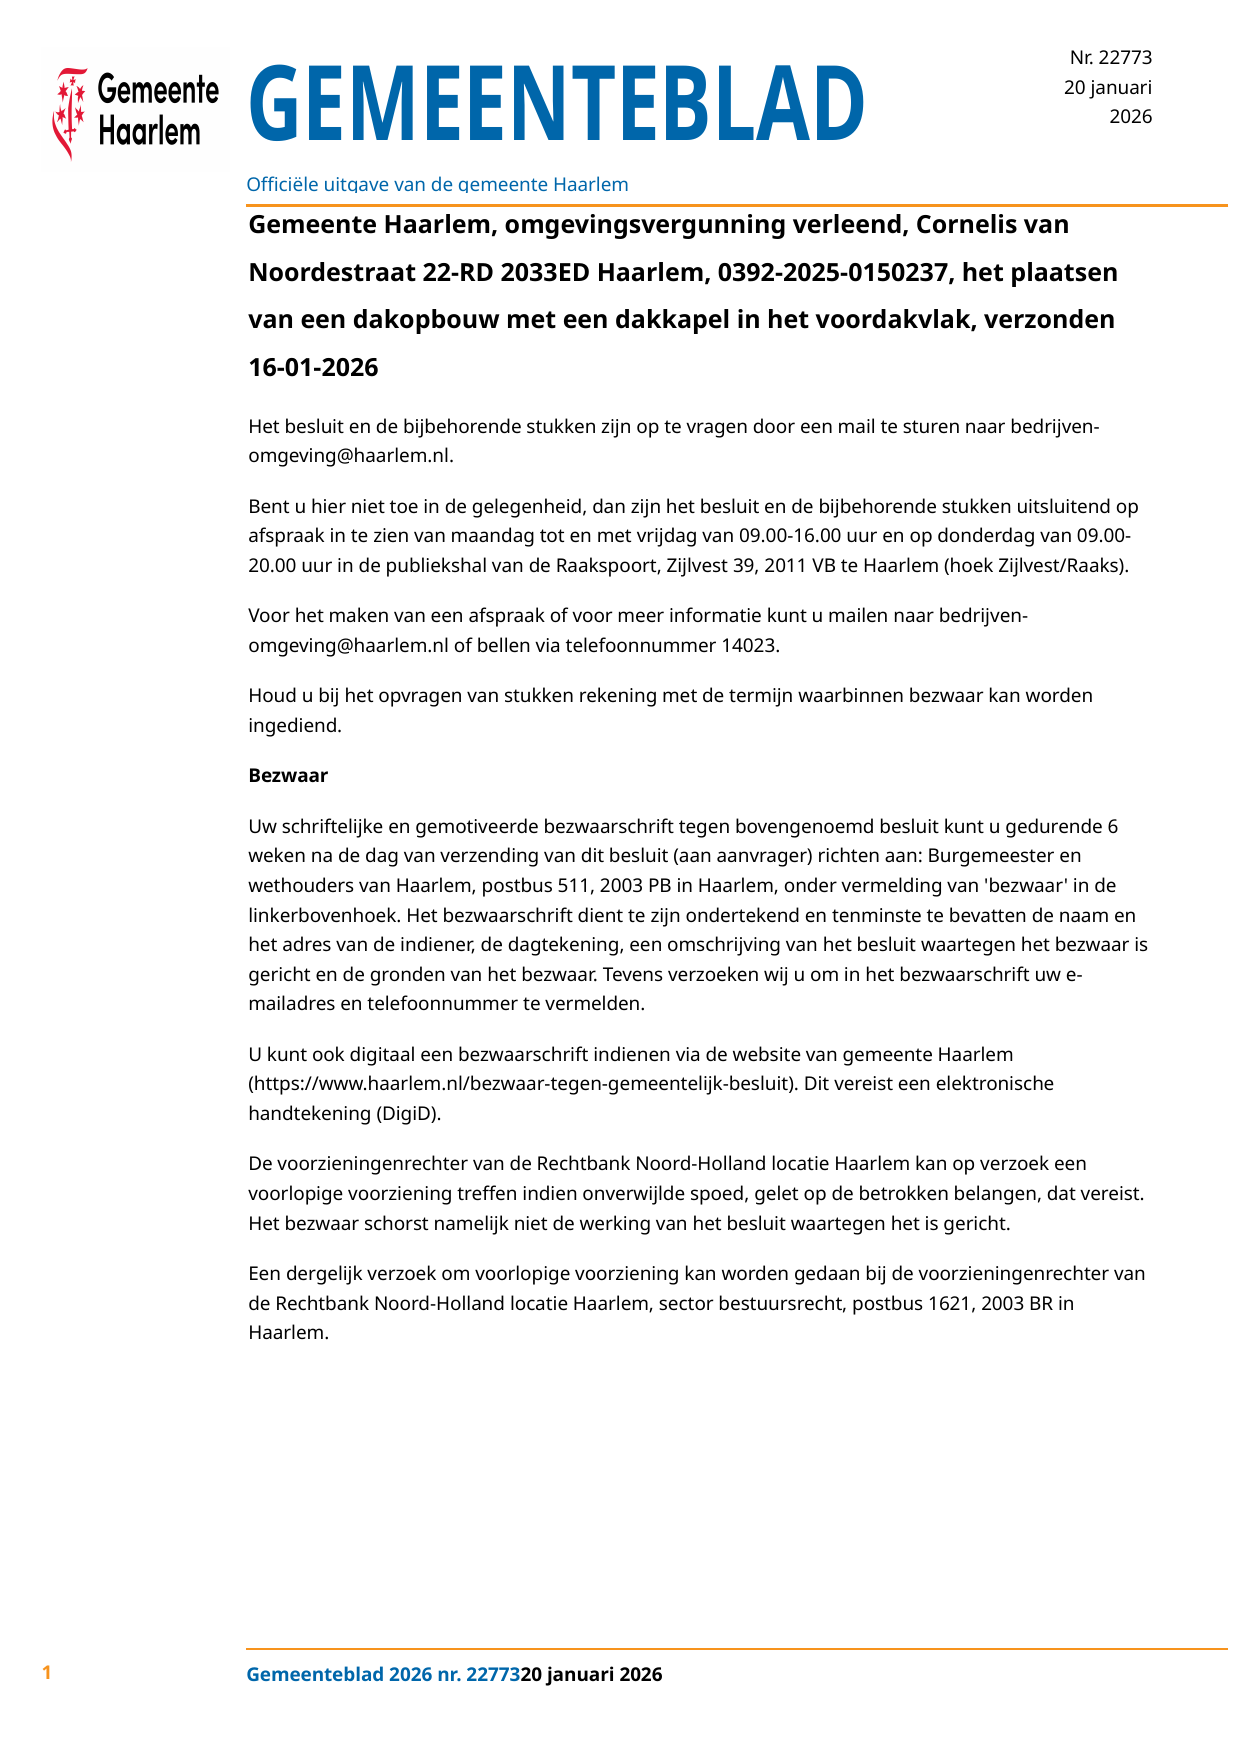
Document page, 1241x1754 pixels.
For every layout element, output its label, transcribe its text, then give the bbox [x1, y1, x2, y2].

text De voorzieningenrechter van de Rechtbank Noord-Holland locatie Haarlem kan op verzoek een voorlopige voorziening treffen indien onverwijlde spoed, gelet op de betrokken belangen, dat vereist. Het bezwaar schorst namelijk niet de werking van het besluit waartegen het is gericht. [248, 1151, 1152, 1236]
text Het besluit en de bijbehorende stukken zijn op te vragen door een mail te sturen naar bedrijven-omgeving@haarlem.nl. [248, 413, 1152, 468]
text Houd u bij het opvragen van stukken rekening met de termijn waarbinnen bezwaar kan worden ingediend. [248, 683, 1152, 738]
picture [41, 47, 231, 172]
text Uw schriftelijke en gemotiveerde bezwaarschrift tegen bovengenoemd besluit kunt u gedurende 6 weken na de dag van verzending van dit besluit (aan aanvrager) richten aan: Burgemeester en wethouders van Haarlem, postbus 511, 2003 PB in Haarlem, onder vermelding van 'bezwaar' in de linkerbovenhoek. Het bezwaarschrift dient te zijn ondertekend en tenminste te bevatten de naam en het adres van de indiener, de dagtekening, een omschrijving van het besluit waartegen het bezwaar is gericht en de gronden van het bezwaar. Tevens verzoeken wij u om in het bezwaarschrift uw e-mailadres en telefoonnummer te vermelden. [248, 813, 1152, 1016]
text Bezwaar [248, 763, 1152, 788]
text Bent u hier niet toe in de gelegenheid, dan zijn het besluit en de bijbehorende stukken uitsluitend op afspraak in te zien van maandag tot en met vrijdag van 09.00-16.00 uur en op donderdag van 09.00-20.00 uur in de publiekshal van de Raakspoort, Zijlvest 39, 2011 VB te Haarlem (hoek Zijlvest/Raaks). [248, 493, 1152, 578]
text Een dergelijk verzoek om voorlopige voorziening kan worden gedaan bij de voorzieningenrechter van de Rechtbank Noord-Holland locatie Haarlem, sector bestuursrecht, postbus 1621, 2003 BR in Haarlem. [248, 1260, 1152, 1345]
text Voor het maken van een afspraak of voor meer informatie kunt u mailen naar bedrijven-omgeving@haarlem.nl of bellen via telefoonnummer 14023. [248, 603, 1152, 658]
text Gemeente Haarlem, omgevingsvergunning verleend, Cornelis van Noordestraat 22-RD 2033ED Haarlem, 0392-2025-0150237, het plaatsen van een dakopbouw met een dakkapel in het voordakvlak, verzonden 16-01-2026 [248, 207, 1152, 384]
text U kunt ook digitaal een bezwaarschrift indienen via de website van gemeente Haarlem (https://www.haarlem.nl/bezwaar-tegen-gemeentelijk-besluit). Dit vereist een elektronische handtekening (DigiD). [248, 1041, 1152, 1126]
